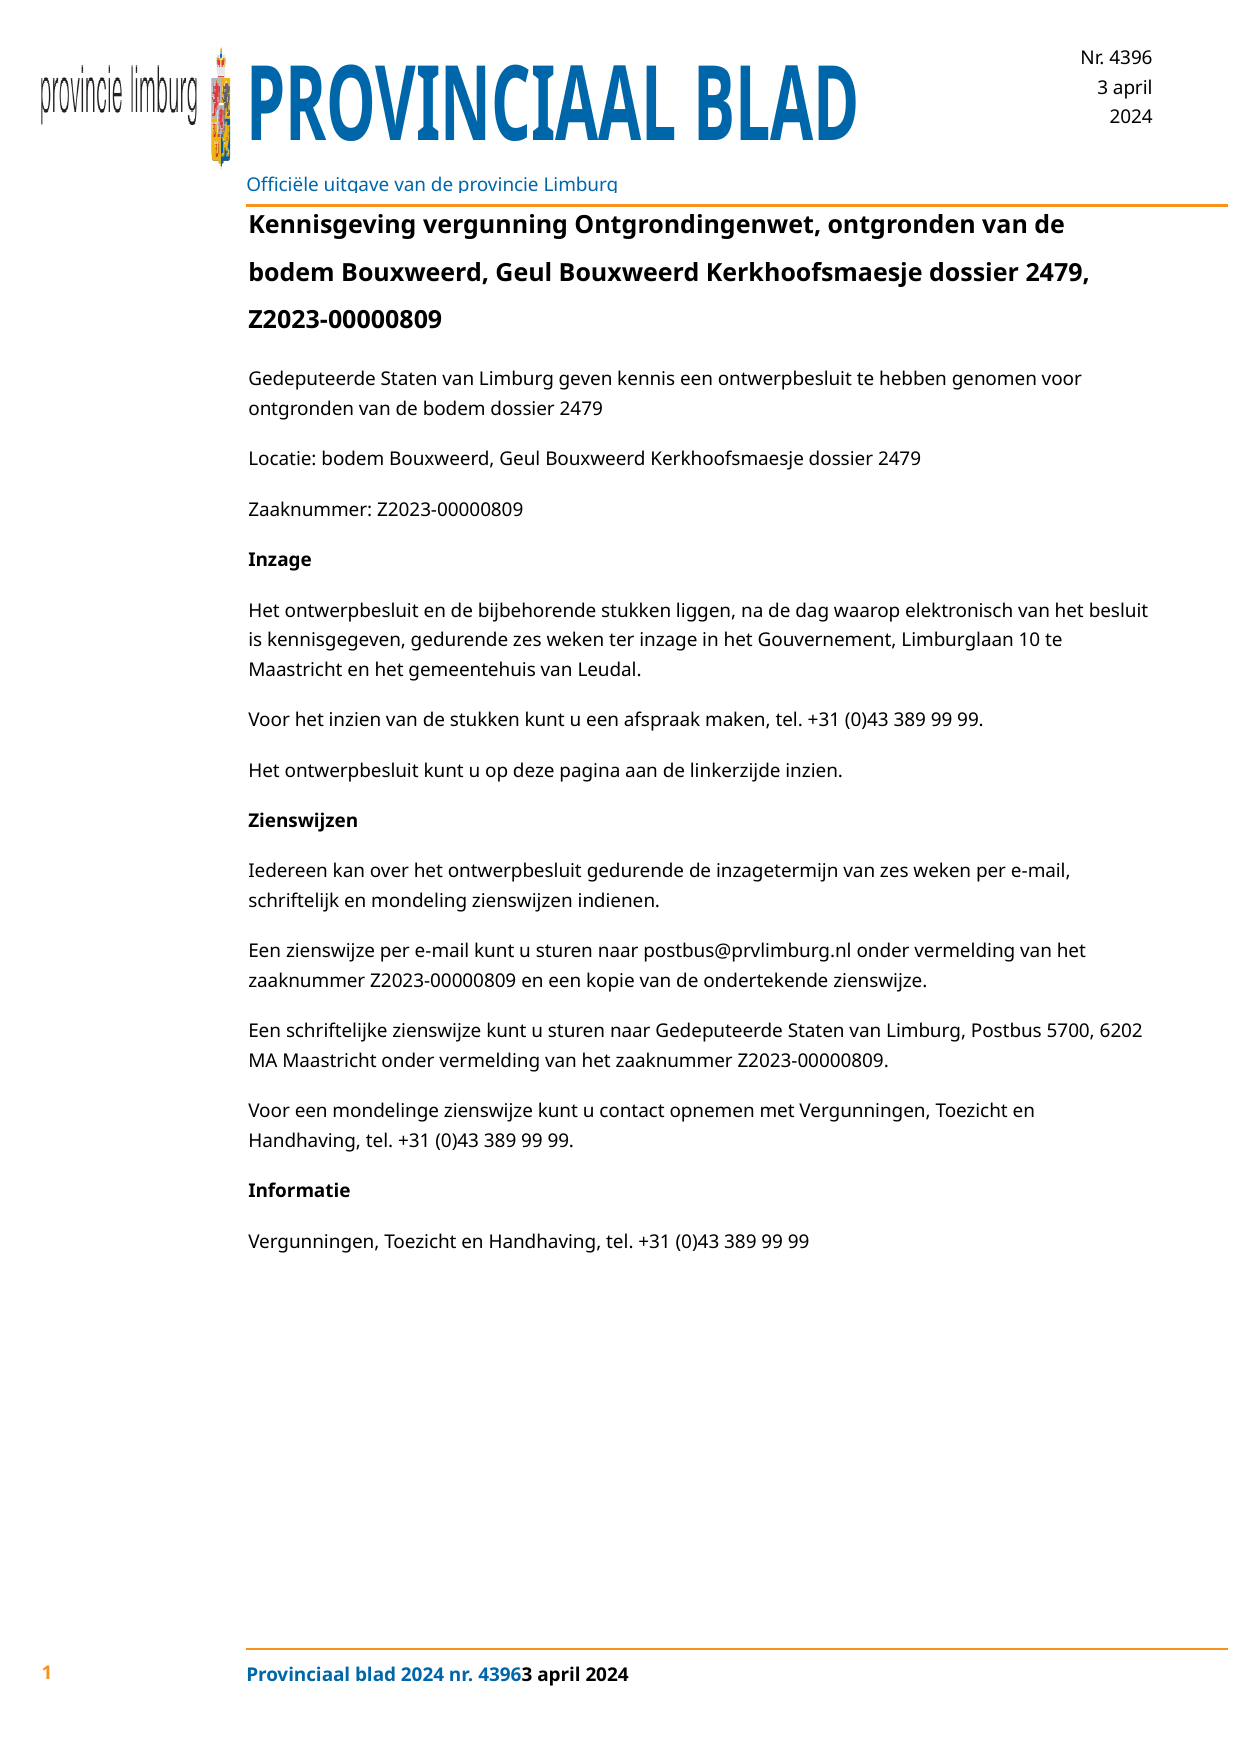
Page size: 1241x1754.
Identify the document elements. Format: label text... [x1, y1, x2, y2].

text Iedereen kan over het ontwerpbesluit gedurende de inzagetermijn van zes weken per e-mail, schriftelijk en mondeling zienswijzen indienen. [248, 858, 1152, 913]
text Informatie [248, 1178, 1152, 1203]
text Gedeputeerde Staten van Limburg geven kennis een ontwerpbesluit te hebben genomen voor ontgronden van de bodem dossier 2479 [248, 366, 1152, 421]
text Inzage [248, 546, 1152, 572]
text Voor het inzien van de stukken kunt u een afspraak maken, tel. +31 (0)43 389 99 99. [248, 706, 1152, 732]
text Het ontwerpbesluit kunt u op deze pagina aan de linkerzijde inzien. [248, 757, 1152, 782]
text Een zienswijze per e-mail kunt u sturen naar postbus@prvlimburg.nl onder vermelding van het zaaknummer Z2023-00000809 en een kopie van de ondertekende zienswijze. [248, 938, 1152, 993]
text Een schriftelijke zienswijze kunt u sturen naar Gedeputeerde Staten van Limburg, Postbus 5700, 6202 MA Maastricht onder vermelding van het zaaknummer Z2023-00000809. [248, 1018, 1152, 1073]
text Locatie: bodem Bouxweerd, Geul Bouxweerd Kerkhoofsmaesje dossier 2479 [248, 446, 1152, 471]
text Zienswijzen [248, 807, 1152, 833]
text Voor een mondelinge zienswijze kunt u contact opnemen met Vergunningen, Toezicht en Handhaving, tel. +31 (0)43 389 99 99. [248, 1098, 1152, 1153]
picture [41, 47, 231, 172]
text Vergunningen, Toezicht en Handhaving, tel. +31 (0)43 389 99 99 [248, 1228, 1152, 1254]
text Het ontwerpbesluit en de bijbehorende stukken liggen, na de dag waarop elektronisch van het besluit is kennisgegeven, gedurende zes weken ter inzage in het Gouvernement, Limburglaan 10 te Maastricht en het gemeentehuis van Leudal. [248, 597, 1152, 682]
text Kennisgeving vergunning Ontgrondingenwet, ontgronden van de bodem Bouxweerd, Geul Bouxweerd Kerkhoofsmaesje dossier 2479, Z2023-00000809 [248, 207, 1152, 336]
text Zaaknummer: Z2023-00000809 [248, 496, 1152, 522]
